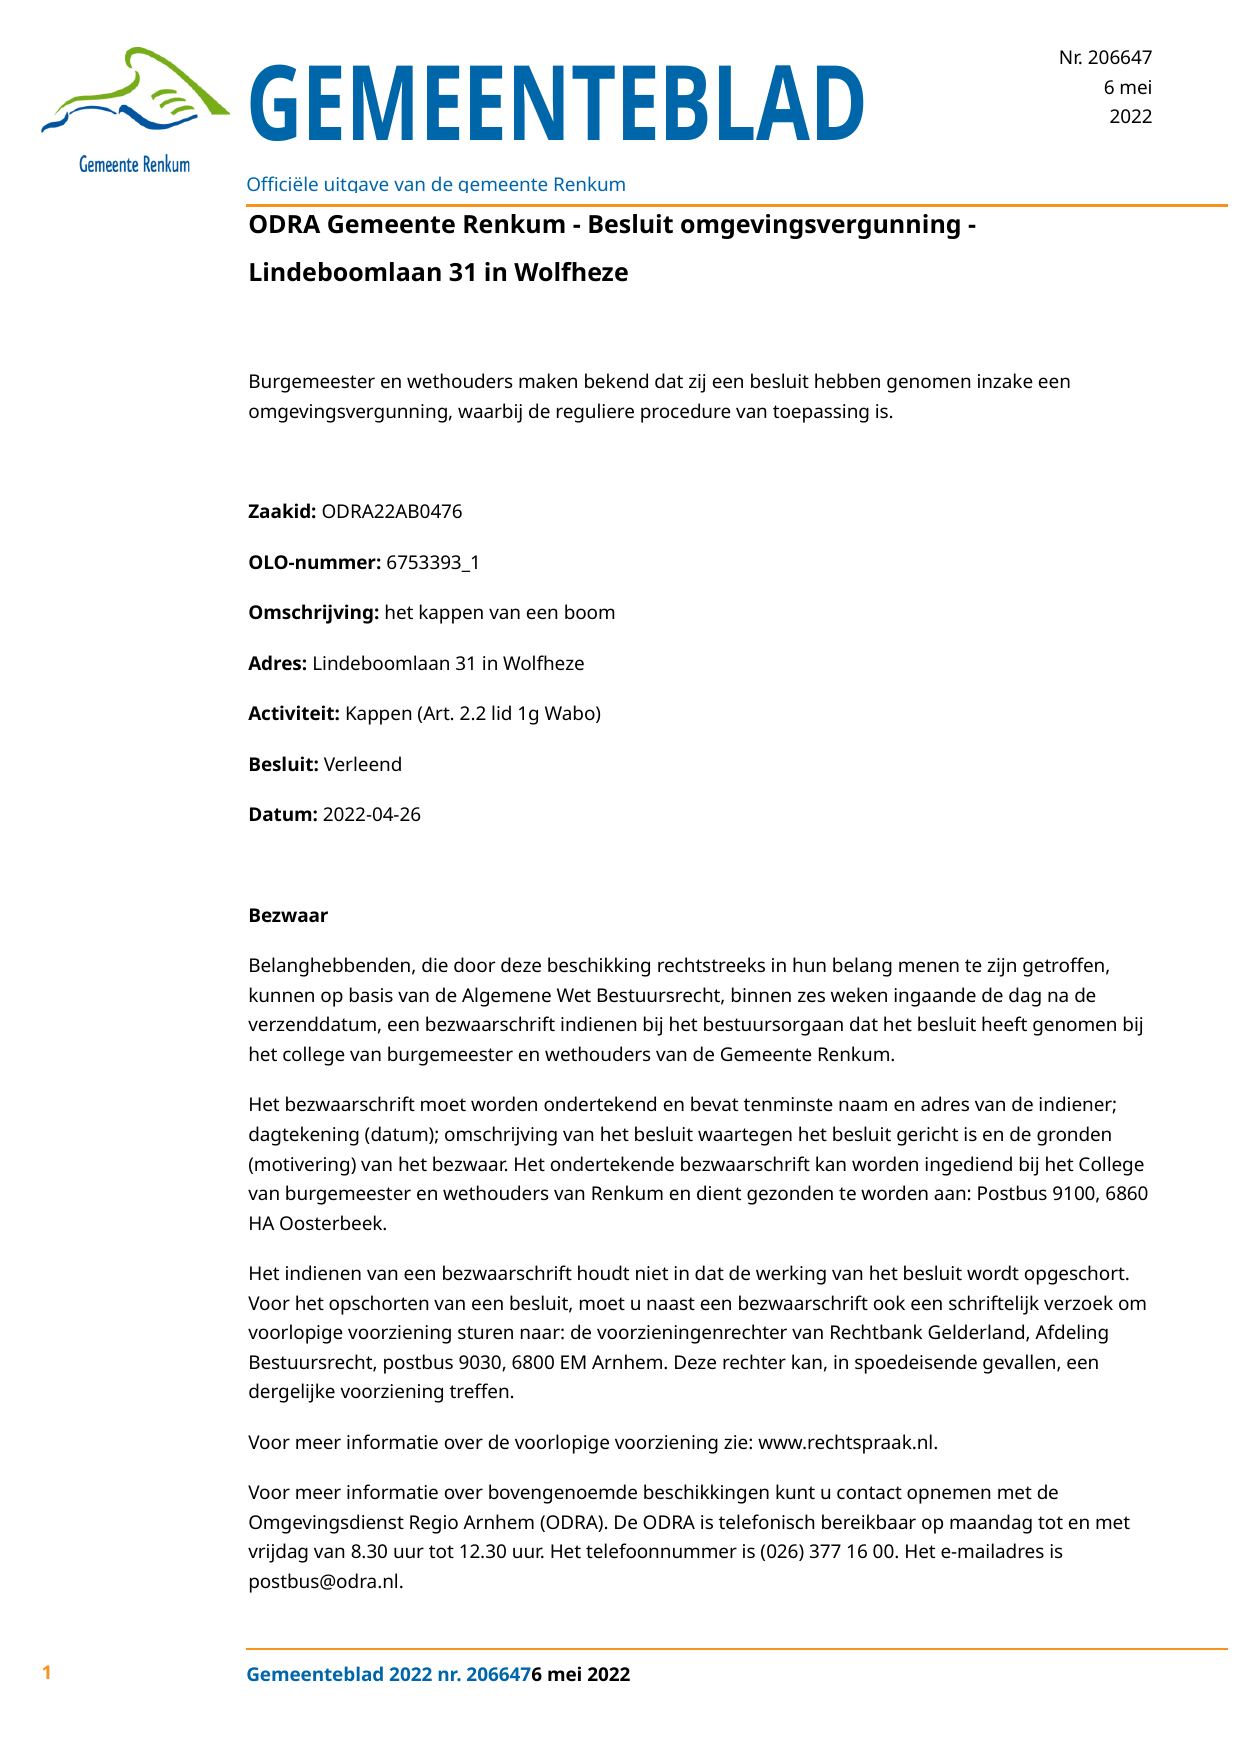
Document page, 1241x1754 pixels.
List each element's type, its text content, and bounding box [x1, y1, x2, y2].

text Voor meer informatie over bovengenoemde beschikkingen kunt u contact opnemen met de Omgevingsdienst Regio Arnhem (ODRA). De ODRA is telefonisch bereikbaar op maandag tot en met vrijdag van 8.30 uur tot 12.30 uur. Het telefoonnummer is (026) 377 16 00. Het e-mailadres is postbus@odra.nl. [248, 1479, 1152, 1594]
text Burgemeester en wethouders maken bekend dat zij een besluit hebben genomen inzake een omgevingsvergunning, waarbij de reguliere procedure van toepassing is. [248, 368, 1152, 424]
text Zaakid: ODRA22AB0476 [248, 499, 1152, 524]
text Omschrijving: het kappen van een boom [248, 599, 1152, 625]
text ODRA Gemeente Renkum - Besluit omgevingsvergunning - Lindeboomlaan 31 in Wolfheze [248, 207, 1152, 288]
picture [41, 47, 231, 172]
text Activiteit: Kappen (Art. 2.2 lid 1g Wabo) [248, 700, 1152, 726]
text Bezwaar [248, 902, 1152, 928]
text Datum: 2022-04-26 [248, 801, 1152, 827]
text Besluit: Verleend [248, 751, 1152, 777]
text Het indienen van een bezwaarschrift houdt niet in dat de werking van het besluit wordt opgeschort. Voor het opschorten van een besluit, moet u naast een bezwaarschrift ook een schriftelijk verzoek om voorlopige voorziening sturen naar: de voorzieningenrechter van Rechtbank Gelderland, Afdeling Bestuursrecht, postbus 9030, 6800 EM Arnhem. Deze rechter kan, in spoedeisende gevallen, een dergelijke voorziening treffen. [248, 1260, 1152, 1404]
text Adres: Lindeboomlaan 31 in Wolfheze [248, 650, 1152, 676]
text OLO-nummer: 6753393_1 [248, 549, 1152, 575]
text Het bezwaarschrift moet worden ondertekend en bevat tenminste naam en adres van de indiener; dagtekening (datum); omschrijving van het besluit waartegen het besluit gericht is en de gronden (motivering) van het bezwaar. Het ondertekende bezwaarschrift kan worden ingediend bij het College van burgemeester en wethouders van Renkum en dient gezonden te worden aan: Postbus 9100, 6860 HA Oosterbeek. [248, 1092, 1152, 1236]
text Belanghebbenden, die door deze beschikking rechtstreeks in hun belang menen te zijn getroffen, kunnen op basis van de Algemene Wet Bestuursrecht, binnen zes weken ingaande de dag na de verzenddatum, een bezwaarschrift indienen bij het bestuursorgaan dat het besluit heeft genomen bij het college van burgemeester en wethouders van de Gemeente Renkum. [248, 952, 1152, 1067]
text Voor meer informatie over de voorlopige voorziening zie: www.rechtspraak.nl. [248, 1429, 1152, 1455]
